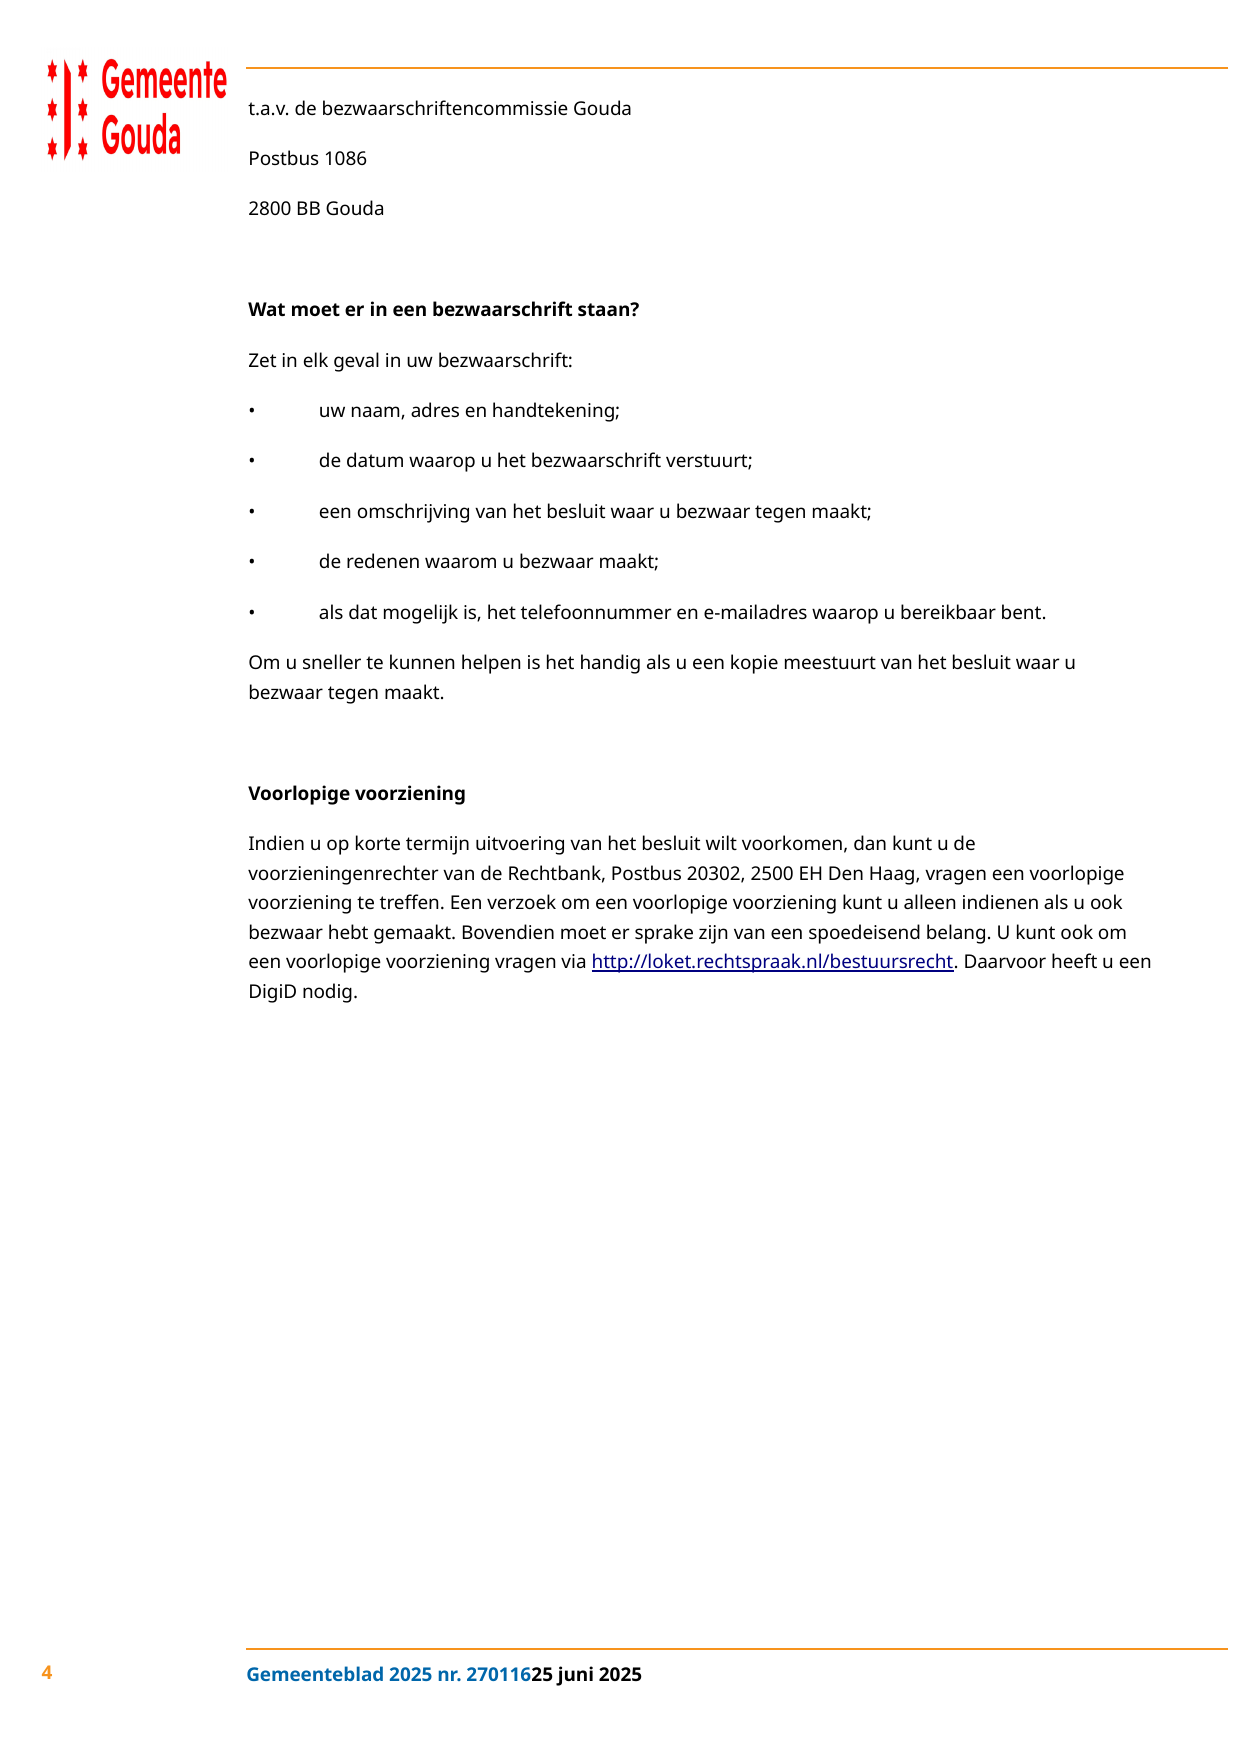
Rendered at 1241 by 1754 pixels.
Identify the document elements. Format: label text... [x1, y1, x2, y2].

text • de datum waarop u het bezwaarschrift verstuurt; [248, 448, 1152, 473]
text t.a.v. de bezwaarschriftencommissie Gouda [248, 95, 1152, 121]
picture [41, 47, 231, 172]
text 2800 BB Gouda [248, 196, 1152, 221]
text • een omschrijving van het besluit waar u bezwaar tegen maakt; [248, 498, 1152, 524]
text Wat moet er in een bezwaarschrift staan? [248, 296, 1152, 322]
text • als dat mogelijk is, het telefoonnummer en e-mailadres waarop u bereikbaar bent. [248, 599, 1152, 625]
text Om u sneller te kunnen helpen is het handig als u een kopie meestuurt van het besluit waar u bezwaar tegen maakt. [248, 649, 1152, 705]
text Zet in elk geval in uw bezwaarschrift: [248, 347, 1152, 373]
text Indien u op korte termijn uitvoering van het besluit wilt voorkomen, dan kunt u de voorzieningenrechter van de Rechtbank, Postbus 20302, 2500 EH Den Haag, vragen een voorlopige voorziening te treffen. Een verzoek om een voorlopige voorziening kunt u alleen indienen als u ook bezwaar hebt gemaakt. Bovendien moet er sprake zijn van een spoedeisend belang. U kunt ook om een voorlopige voorziening vragen via http://loket.rechtspraak.nl/bestuursrecht. Daarvoor heeft u een DigiD nodig. [248, 830, 1152, 1004]
text • uw naam, adres en handtekening; [248, 397, 1152, 423]
text Postbus 1086 [248, 145, 1152, 171]
text • de redenen waarom u bezwaar maakt; [248, 548, 1152, 574]
text Voorlopige voorziening [248, 780, 1152, 806]
